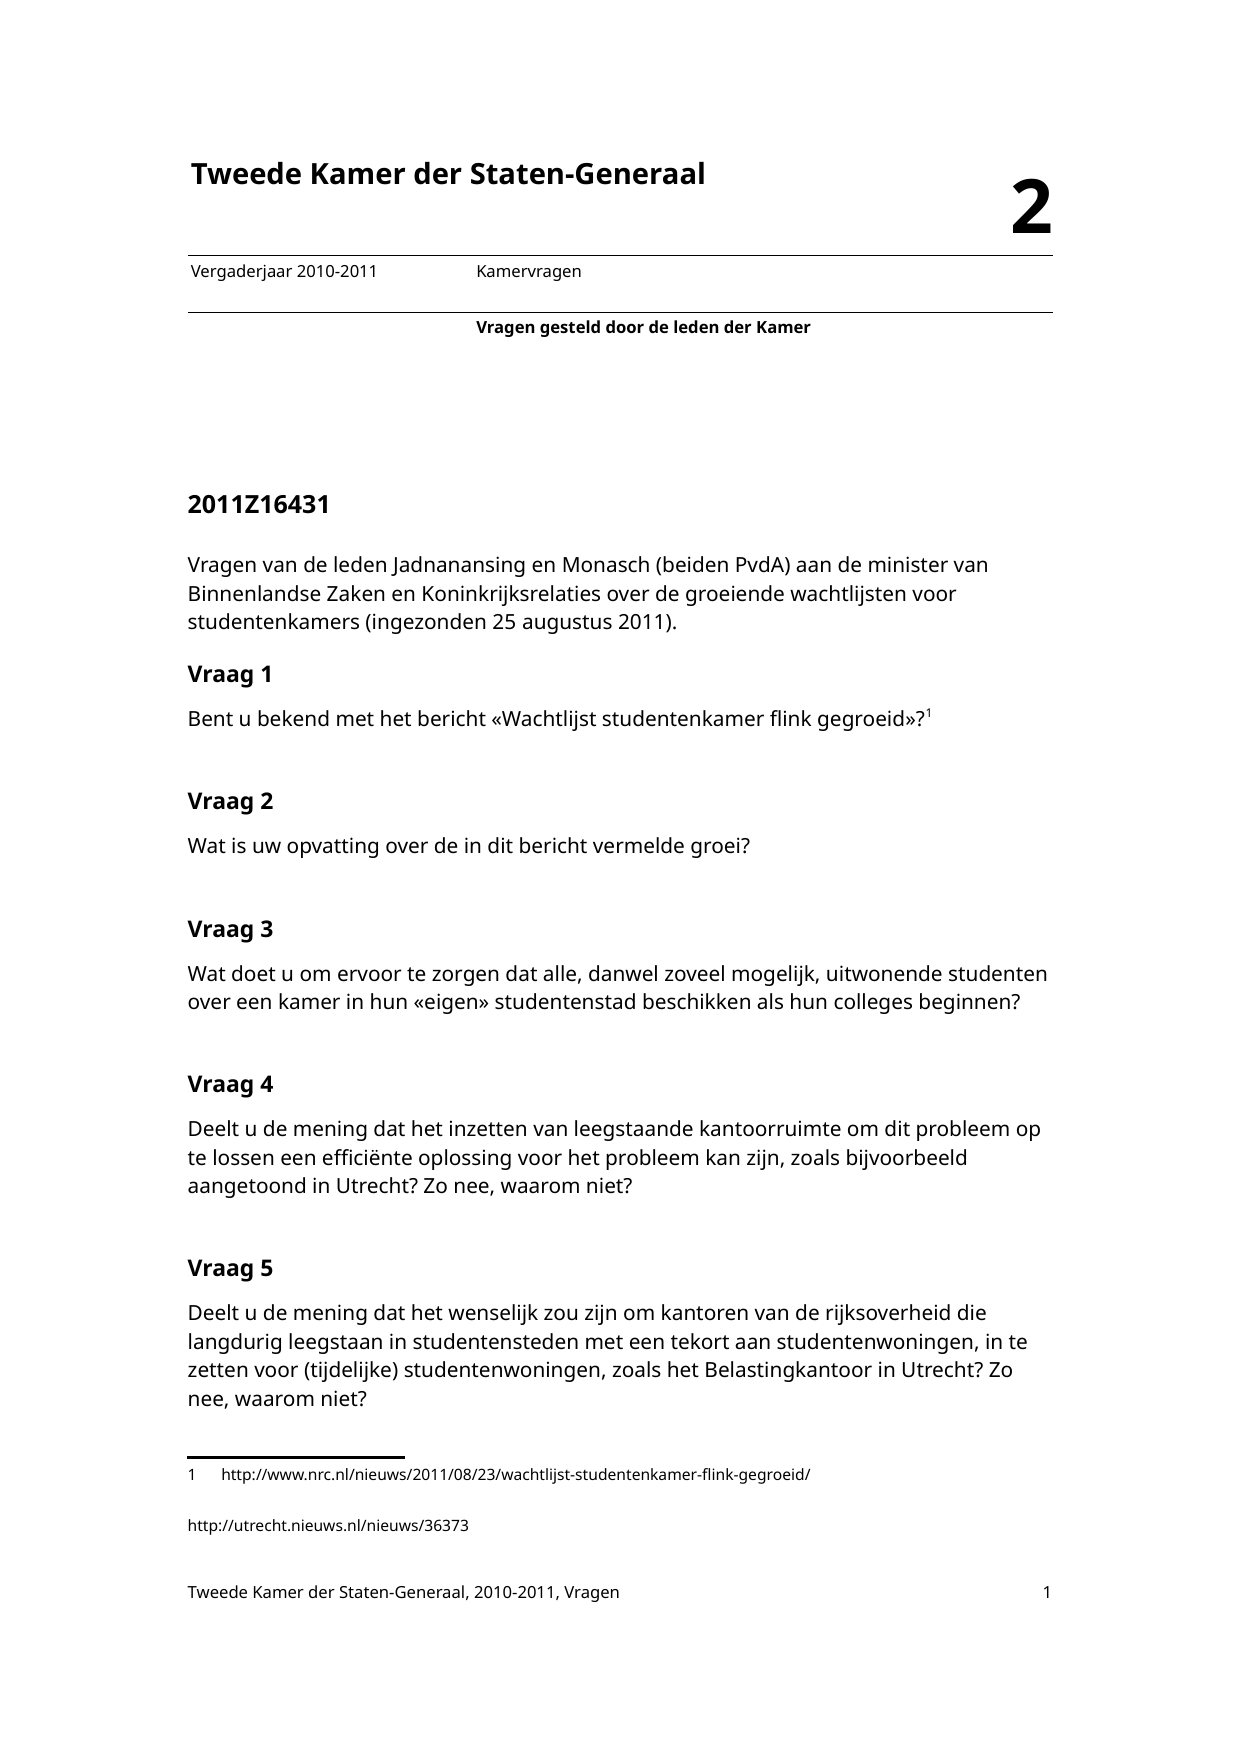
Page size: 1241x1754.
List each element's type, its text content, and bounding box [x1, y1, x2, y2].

text Deelt u de mening dat het wenselijk zou zijn om kantoren van de rijksoverheid die langdurig leegstaan in studentensteden met een tekort aan studentenwoningen, in te zetten voor (tijdelijke) studentenwoningen, zoals het Belastingkantoor in Utrecht? Zo nee, waarom niet? [187, 1298, 1053, 1412]
table_cell [188, 313, 473, 339]
text 2011Z16431 [187, 487, 1053, 521]
text http://utrecht.nieuws.nl/nieuws/36373 [187, 1508, 1053, 1536]
text http://www.nrc.nl/nieuws/2011/08/23/wachtlijst-studentenkamer-flink-gegroeid/ [187, 1449, 1053, 1478]
text Vragen van de leden Jadnanansing en Monasch (beiden PvdA) aan de minister van Binnenlandse Zaken en Koninkrijksrelaties over de groeiende wachtlijsten voor studentenkamers (ingezonden 25 augustus 2011). [187, 550, 1053, 636]
text Wat is uw opvatting over de in dit bericht vermelde groei? [187, 832, 1053, 860]
subtitle Vraag 4 [187, 1068, 1053, 1099]
subtitle Vraag 5 [187, 1252, 1053, 1283]
text Bent u bekend met het bericht «Wachtlijst studentenkamer flink gegroeid»? [187, 704, 1053, 733]
text Wat doet u om ervoor te zorgen dat alle, danwel zoveel mogelijk, uitwonende studenten over een kamer in hun «eigen» studentenstad beschikken als hun colleges beginnen? [187, 959, 1053, 1016]
table_cell Vergaderjaar 2010-2011 [188, 256, 473, 312]
table_header Tweede Kamer der Staten-Generaal [188, 150, 879, 255]
subtitle Vraag 2 [187, 785, 1053, 817]
table_cell Kamervragen [473, 256, 1053, 312]
table_header 2 [880, 150, 1053, 255]
table_cell Vragen gesteld door de leden der Kamer [473, 313, 1053, 339]
text Deelt u de mening dat het inzetten van leegstaande kantoorruimte om dit probleem op te lossen een efficiënte oplossing voor het probleem kan zijn, zoals bijvoorbeeld aangetoond in Utrecht? Zo nee, waarom niet? [187, 1114, 1053, 1200]
subtitle Vraag 1 [187, 658, 1053, 689]
subtitle Vraag 3 [187, 912, 1053, 944]
